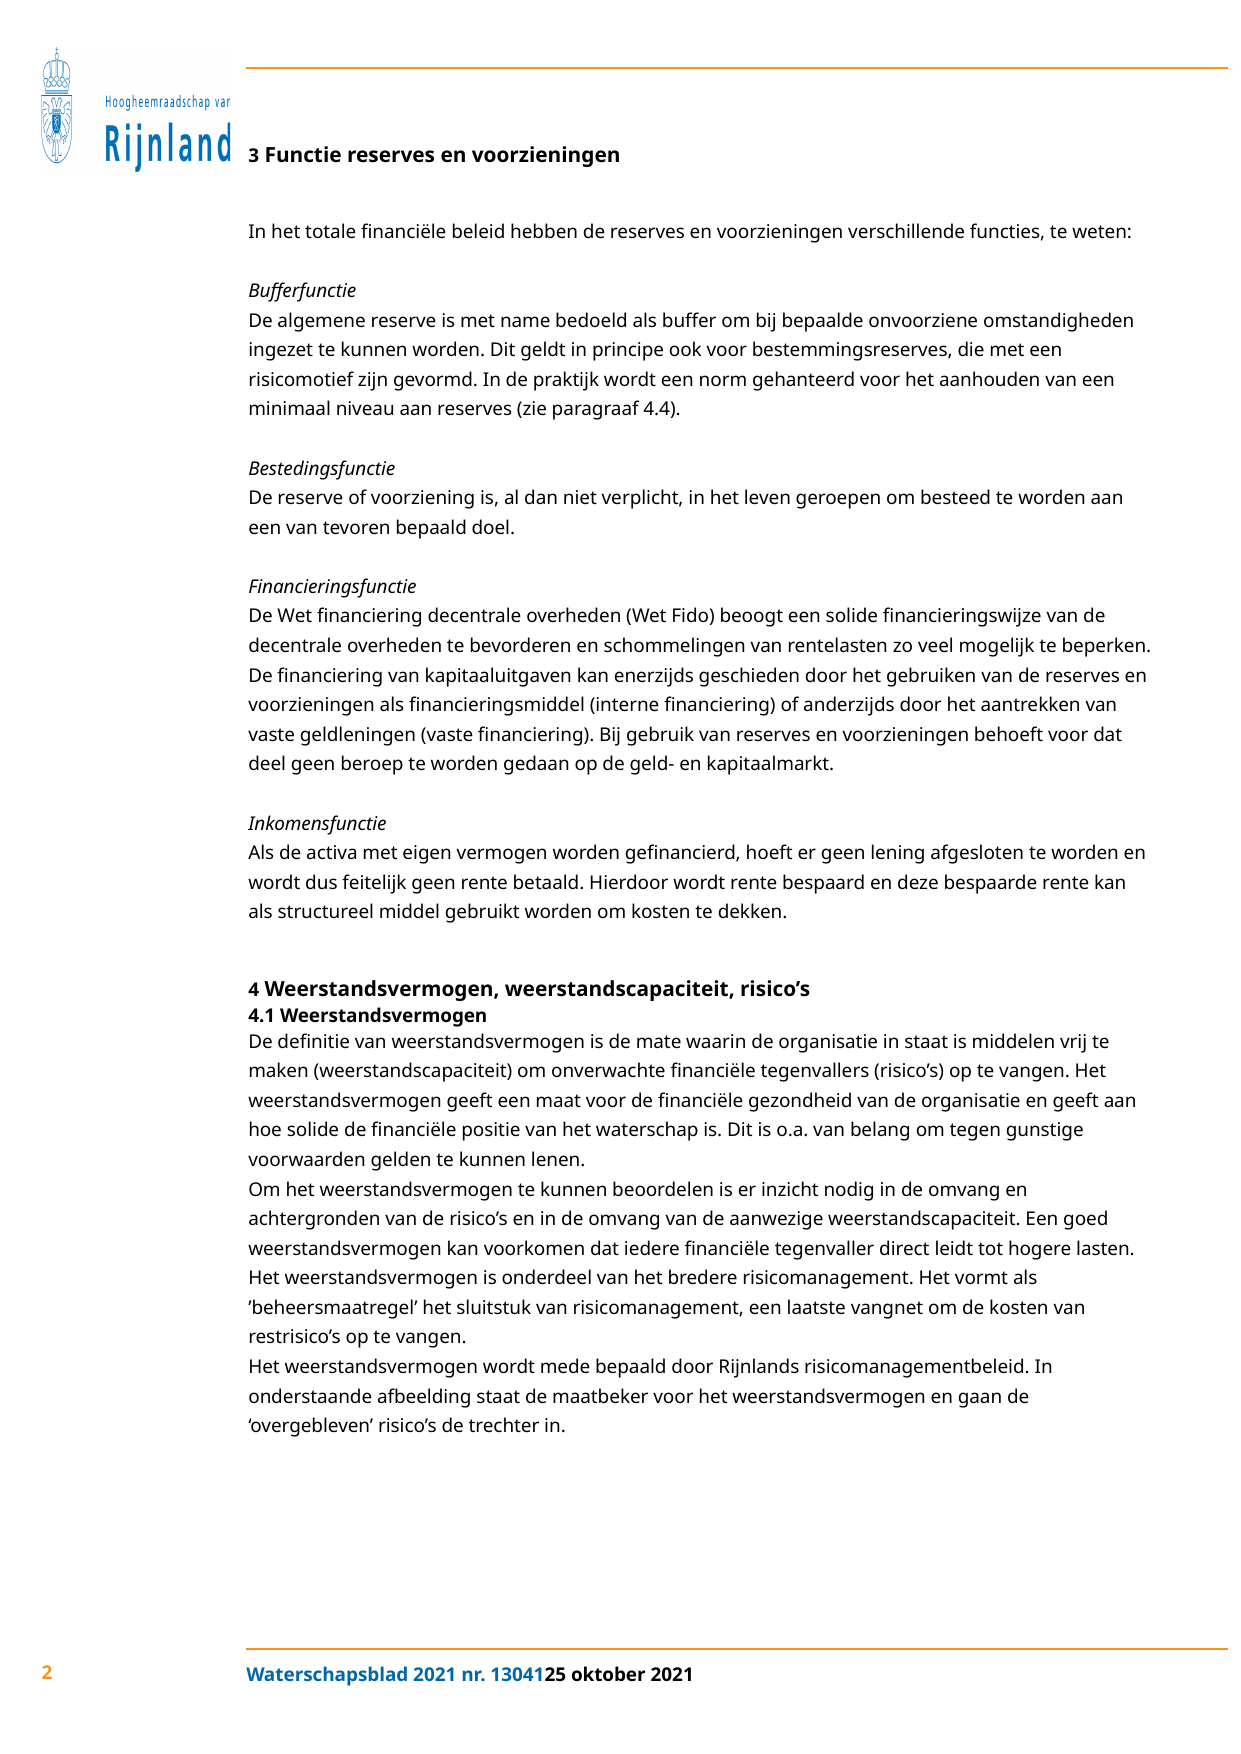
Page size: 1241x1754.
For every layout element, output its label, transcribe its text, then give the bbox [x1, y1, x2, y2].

text 4.1 Weerstandsvermogen [248, 1002, 1152, 1028]
text De algemene reserve is met name bedoeld als buffer om bij bepaalde onvoorziene omstandigheden ingezet te kunnen worden. Dit geldt in principe ook voor bestemmingsreserves, die met een risicomotief zijn gevormd. In de praktijk wordt een norm gehanteerd voor het aanhouden van een minimaal niveau aan reserves (zie paragraaf 4.4). [248, 307, 1152, 421]
picture [41, 47, 231, 172]
text Inkomensfunctie [248, 810, 1152, 836]
text 4 Weerstandsvermogen, weerstandscapaciteit, risico’s [248, 974, 1152, 1002]
text De reserve of voorziening is, al dan niet verplicht, in het leven geroepen om besteed te worden aan een van tevoren bepaald doel. [248, 484, 1152, 540]
text Financieringsfunctie [248, 573, 1152, 599]
text Bufferfunctie [248, 277, 1152, 303]
text Bestedingsfunctie [248, 455, 1152, 481]
text Het weerstandsvermogen wordt mede bepaald door Rijnlands risicomanagementbeleid. In onderstaande afbeelding staat de maatbeker voor het weerstandsvermogen en gaan de ‘overgebleven’ risico’s de trechter in. [248, 1353, 1152, 1438]
text Om het weerstandsvermogen te kunnen beoordelen is er inzicht nodig in de omvang en achtergronden van de risico’s en in de omvang van de aanwezige weerstandscapaciteit. Een goed weerstandsvermogen kan voorkomen dat iedere financiële tegenvaller direct leidt tot hogere lasten. Het weerstandsvermogen is onderdeel van het bredere risicomanagement. Het vormt als ’beheersmaatregel’ het sluitstuk van risicomanagement, een laatste vangnet om de kosten van restrisico’s op te vangen. [248, 1176, 1152, 1349]
text 3 Functie reserves en voorzieningen [248, 140, 1152, 169]
text De definitie van weerstandsvermogen is de mate waarin de organisatie in staat is middelen vrij te maken (weerstandscapaciteit) om onverwachte financiële tegenvallers (risico’s) op te vangen. Het weerstandsvermogen geeft een maat voor de financiële gezondheid van de organisatie en geeft aan hoe solide de financiële positie van het waterschap is. Dit is o.a. van belang om tegen gunstige voorwaarden gelden te kunnen lenen. [248, 1028, 1152, 1172]
text Als de activa met eigen vermogen worden gefinancierd, hoeft er geen lening afgesloten te worden en wordt dus feitelijk geen rente betaald. Hierdoor wordt rente bespaard en deze bespaarde rente kan als structureel middel gebruikt worden om kosten te dekken. [248, 839, 1152, 924]
text In het totale financiële beleid hebben de reserves en voorzieningen verschillende functies, te weten: [248, 218, 1152, 244]
text De Wet financiering decentrale overheden (Wet Fido) beoogt een solide financieringswijze van de decentrale overheden te bevorderen en schommelingen van rentelasten zo veel mogelijk te beperken. De financiering van kapitaaluitgaven kan enerzijds geschieden door het gebruiken van de reserves en voorzieningen als financieringsmiddel (interne financiering) of anderzijds door het aantrekken van vaste geldleningen (vaste financiering). Bij gebruik van reserves en voorzieningen behoeft voor dat deel geen beroep te worden gedaan op de geld- en kapitaalmarkt. [248, 603, 1152, 776]
